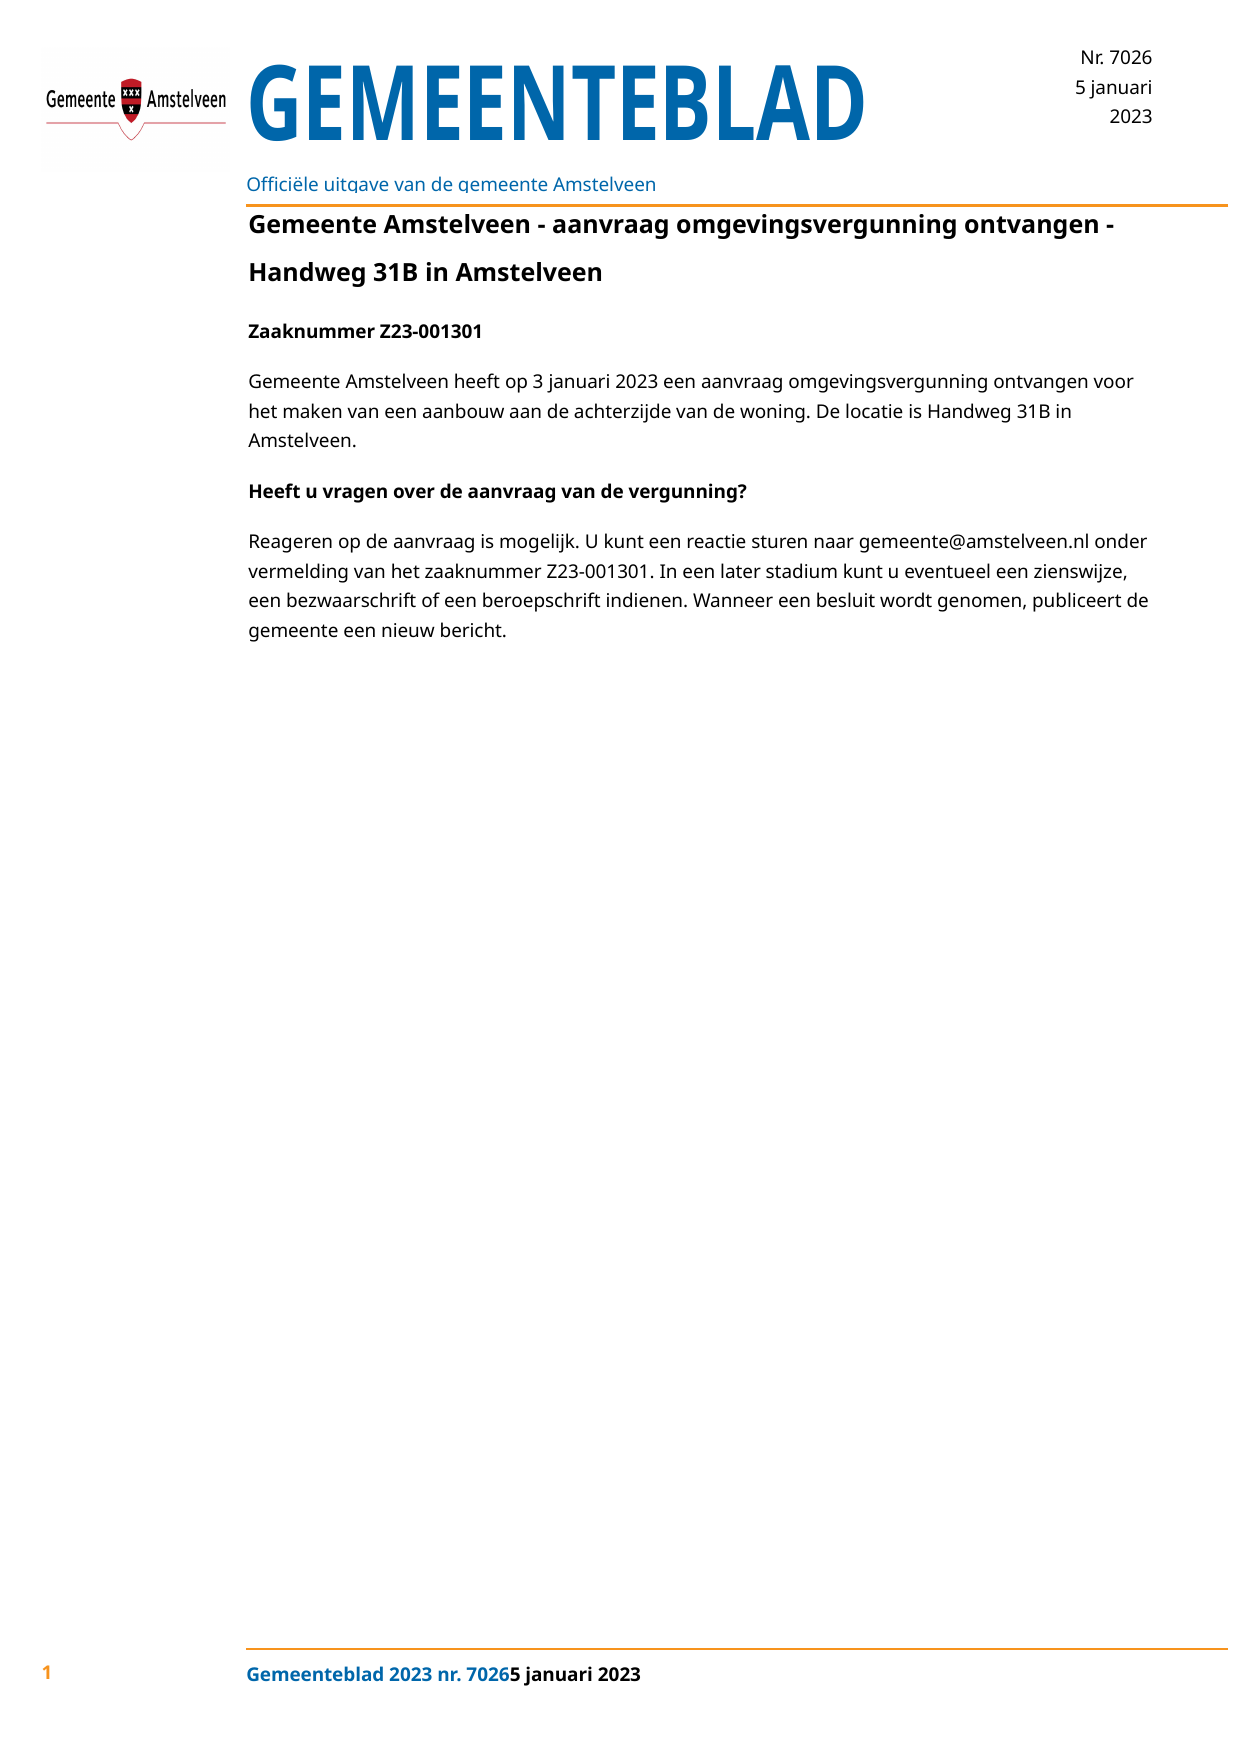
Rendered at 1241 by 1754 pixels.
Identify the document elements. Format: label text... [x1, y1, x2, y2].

text Reageren op de aanvraag is mogelijk. U kunt een reactie sturen naar gemeente@amstelveen.nl onder vermelding van het zaaknummer Z23-001301. In een later stadium kunt u eventueel een zienswijze, een bezwaarschrift of een beroepschrift indienen. Wanneer een besluit wordt genomen, publiceert de gemeente een nieuw bericht. [248, 528, 1152, 643]
text Heeft u vragen over de aanvraag van de vergunning? [248, 478, 1152, 504]
text Zaaknummer Z23-001301 [248, 318, 1152, 344]
picture [41, 47, 231, 172]
text Gemeente Amstelveen heeft op 3 januari 2023 een aanvraag omgevingsvergunning ontvangen voor het maken van een aanbouw aan de achterzijde van de woning. De locatie is Handweg 31B in Amstelveen. [248, 368, 1152, 453]
text Gemeente Amstelveen - aanvraag omgevingsvergunning ontvangen - Handweg 31B in Amstelveen [248, 207, 1152, 288]
